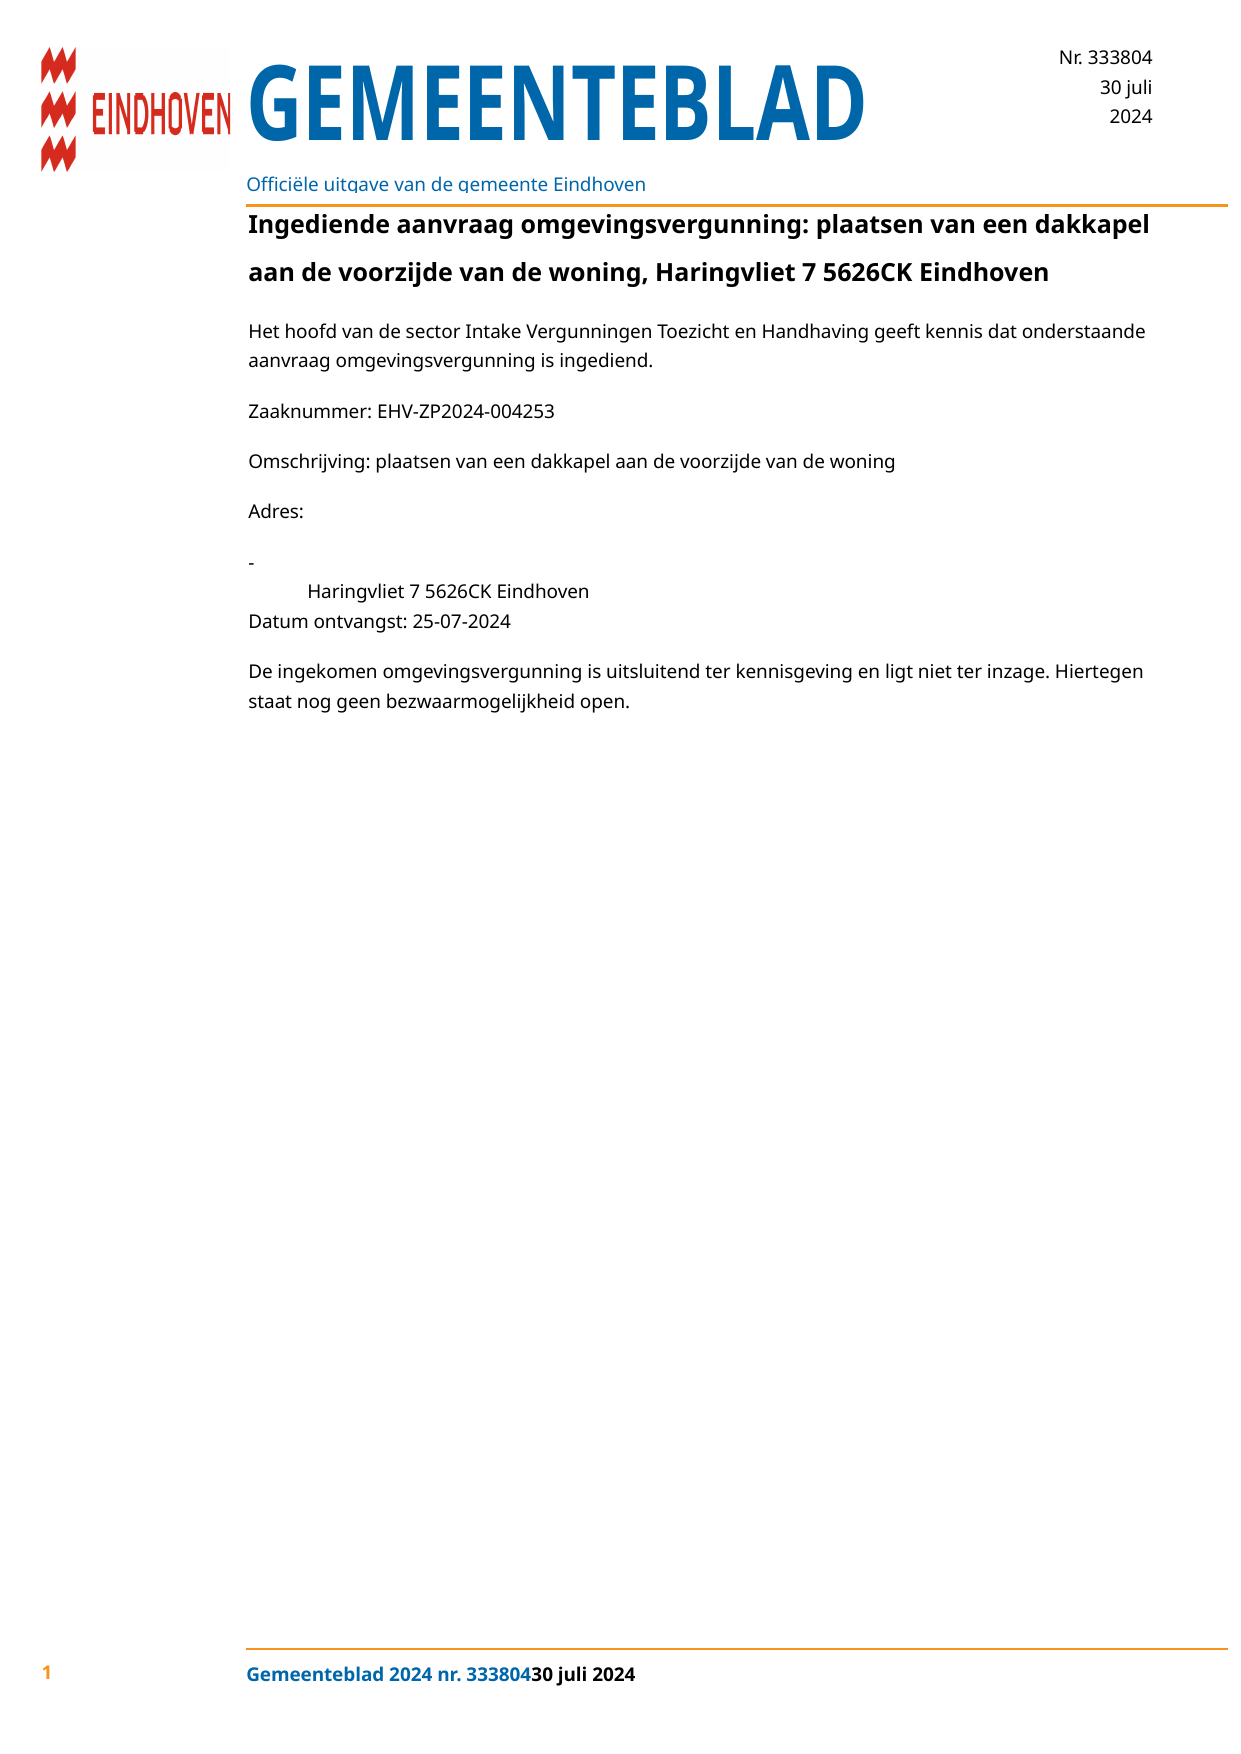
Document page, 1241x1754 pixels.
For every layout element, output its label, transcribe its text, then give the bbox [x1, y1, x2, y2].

text Zaaknummer: EHV-ZP2024-004253 [248, 398, 1152, 424]
text Het hoofd van de sector Intake Vergunningen Toezicht en Handhaving geeft kennis dat onderstaande aanvraag omgevingsvergunning is ingediend. [248, 318, 1152, 373]
text Adres: [248, 499, 1152, 524]
text Ingediende aanvraag omgevingsvergunning: plaatsen van een dakkapel aan de voorzijde van de woning, Haringvliet 7 5626CK Eindhoven [248, 207, 1152, 288]
text De ingekomen omgevingsvergunning is uitsluitend ter kennisgeving en ligt niet ter inzage. Hiertegen staat nog geen bezwaarmogelijkheid open. [248, 659, 1152, 714]
list Haringvliet 7 5626CK Eindhoven [248, 579, 1152, 604]
text Omschrijving: plaatsen van een dakkapel aan de voorzijde van de woning [248, 448, 1152, 474]
picture [41, 47, 231, 172]
text Datum ontvangst: 25-07-2024 [248, 608, 1152, 634]
